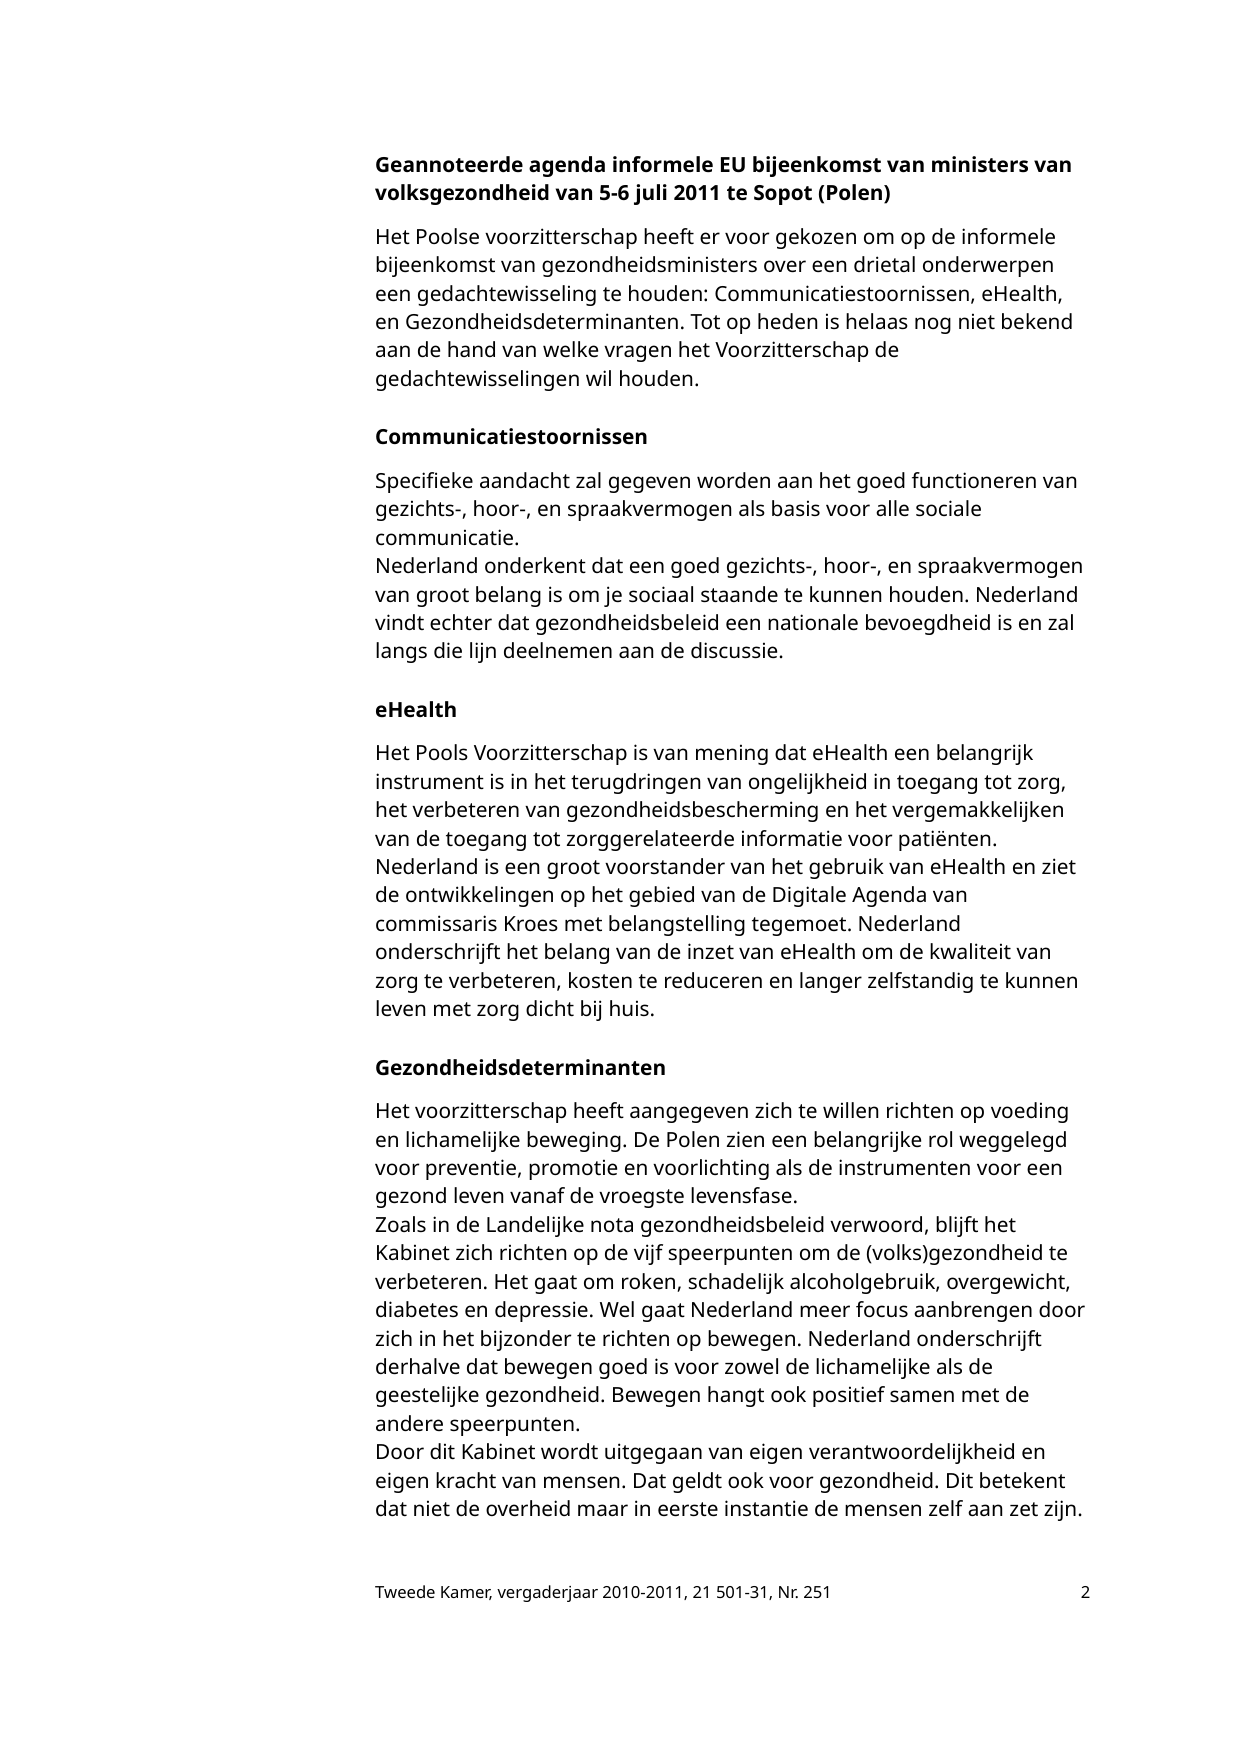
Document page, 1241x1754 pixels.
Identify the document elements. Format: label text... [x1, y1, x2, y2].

text Het voorzitterschap heeft aangegeven zich te willen richten op voeding en lichamelijke beweging. De Polen zien een belangrijke rol weggelegd voor preventie, promotie en voorlichting als de instrumenten voor een gezond leven vanaf de vroegste levensfase. [375, 1096, 1090, 1210]
text Gezondheidsdeterminanten [375, 1053, 1090, 1081]
text Geannoteerde agenda informele EU bijeenkomst van ministers van volksgezondheid van 5-6 juli 2011 te Sopot (Polen) [375, 150, 1090, 207]
text eHealth [375, 695, 1090, 723]
text Zoals in de Landelijke nota gezondheidsbeleid verwoord, blijft het Kabinet zich richten op de vijf speerpunten om de (volks)gezondheid te verbeteren. Het gaat om roken, schadelijk alcoholgebruik, overgewicht, diabetes en depressie. Wel gaat Nederland meer focus aanbrengen door zich in het bijzonder te richten op bewegen. Nederland onderschrijft derhalve dat bewegen goed is voor zowel de lichamelijke als de geestelijke gezondheid. Bewegen hangt ook positief samen met de andere speerpunten. [375, 1210, 1090, 1437]
text Door dit Kabinet wordt uitgegaan van eigen verantwoordelijkheid en eigen kracht van mensen. Dat geldt ook voor gezondheid. Dit betekent dat niet de overheid maar in eerste instantie de mensen zelf aan zet zijn. [375, 1437, 1090, 1523]
text Het Pools Voorzitterschap is van mening dat eHealth een belangrijk instrument is in het terugdringen van ongelijkheid in toegang tot zorg, het verbeteren van gezondheidsbescherming en het vergemakkelijken van de toegang tot zorggerelateerde informatie voor patiënten. [375, 738, 1090, 852]
text Specifieke aandacht zal gegeven worden aan het goed functioneren van gezichts-, hoor-, en spraakvermogen als basis voor alle sociale communicatie. [375, 466, 1090, 551]
text Nederland is een groot voorstander van het gebruik van eHealth en ziet de ontwikkelingen op het gebied van de Digitale Agenda van commissaris Kroes met belangstelling tegemoet. Nederland onderschrijft het belang van de inzet van eHealth om de kwaliteit van zorg te verbeteren, kosten te reduceren en langer zelfstandig te kunnen leven met zorg dicht bij huis. [375, 852, 1090, 1023]
text Nederland onderkent dat een goed gezichts-, hoor-, en spraakvermogen van groot belang is om je sociaal staande te kunnen houden. Nederland vindt echter dat gezondheidsbeleid een nationale bevoegdheid is en zal langs die lijn deelnemen aan de discussie. [375, 551, 1090, 665]
text Het Poolse voorzitterschap heeft er voor gekozen om op de informele bijeenkomst van gezondheidsministers over een drietal onderwerpen een gedachtewisseling te houden: Communicatiestoornissen, eHealth, en Gezondheidsdeterminanten. Tot op heden is helaas nog niet bekend aan de hand van welke vragen het Voorzitterschap de gedachtewisselingen wil houden. [375, 222, 1090, 392]
text Communicatiestoornissen [375, 422, 1090, 451]
